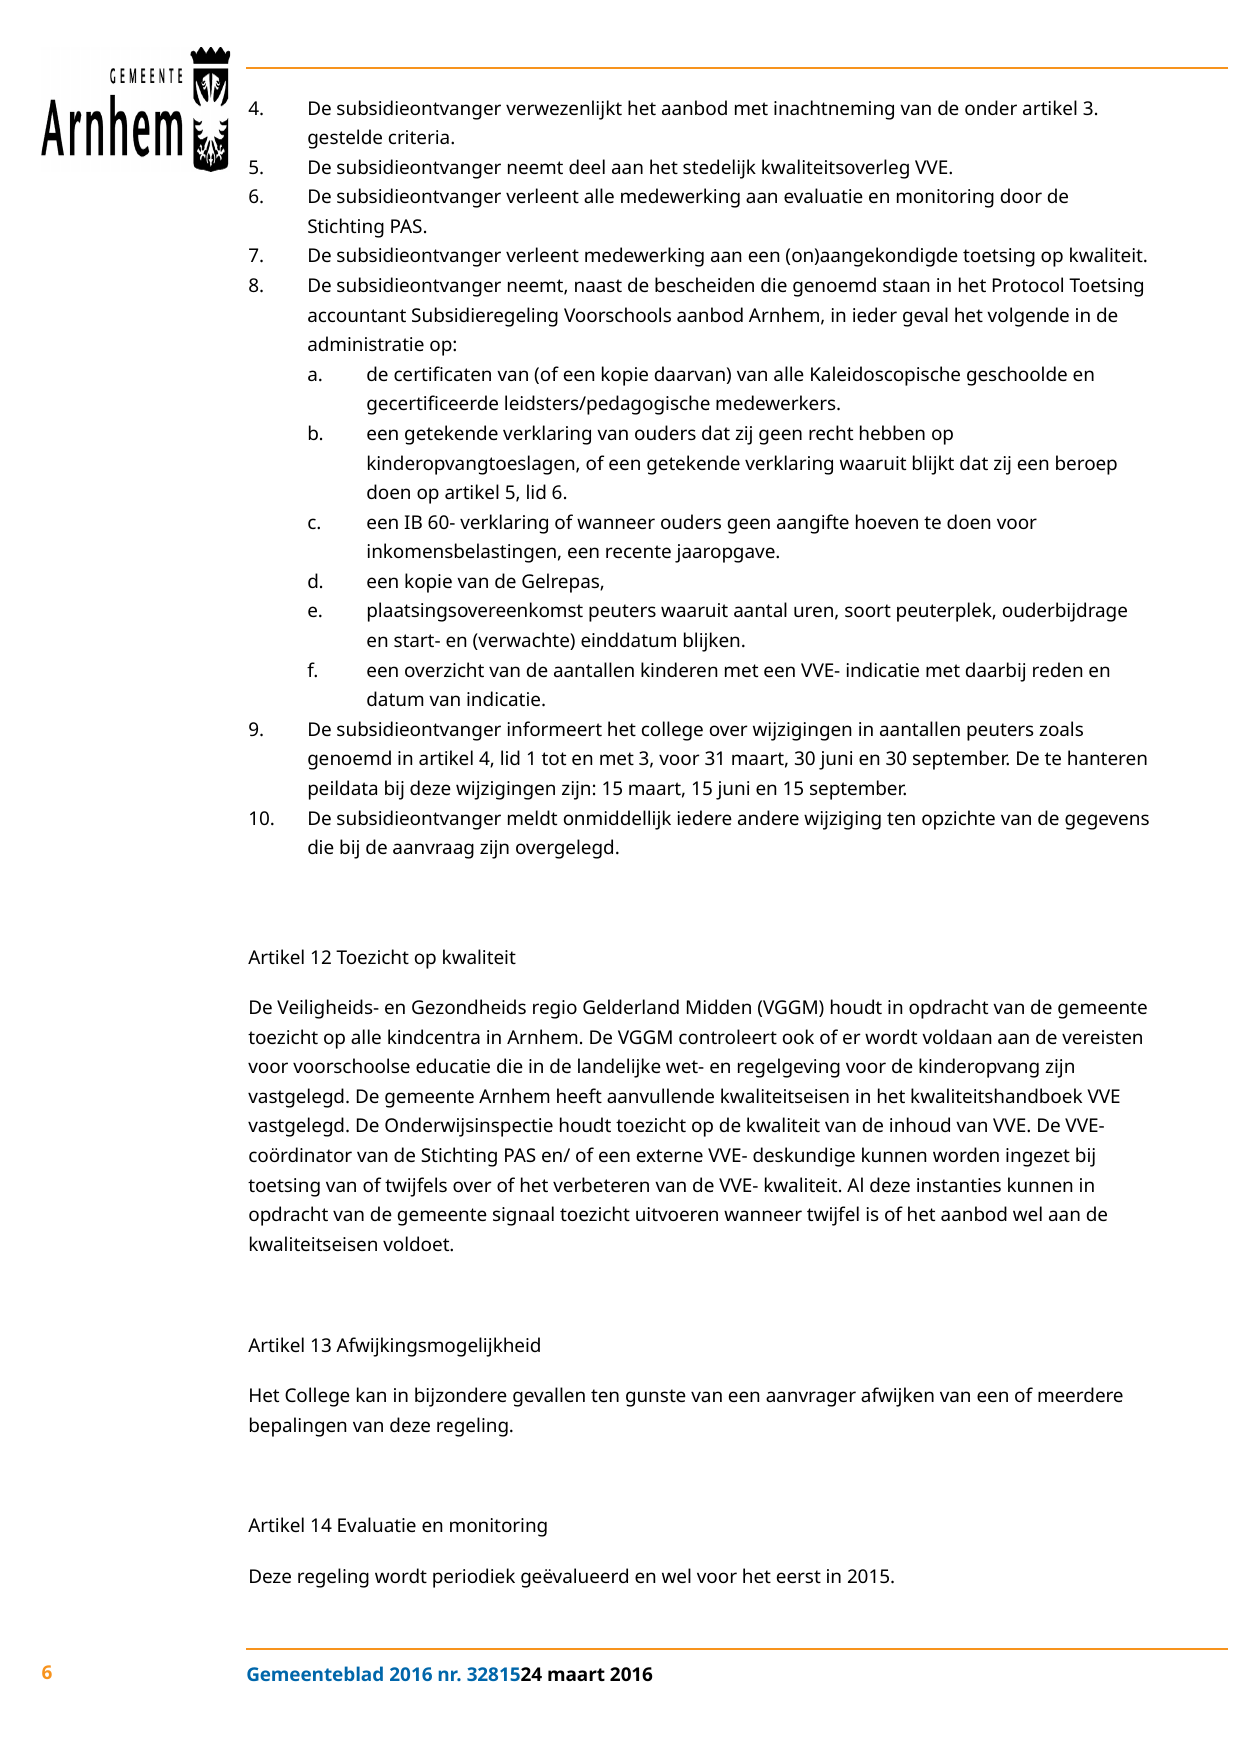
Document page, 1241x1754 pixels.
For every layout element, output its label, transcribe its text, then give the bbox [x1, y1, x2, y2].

list De subsidieontvanger meldt onmiddellijk iedere andere wijziging ten opzichte van de gegevens die bij de aanvraag zijn overgelegd. [248, 805, 1152, 860]
list een IB 60- verklaring of wanneer ouders geen aangifte hoeven te doen voor inkomensbelastingen, een recente jaaropgave. [307, 509, 1152, 564]
text Artikel 14 Evaluatie en monitoring [248, 1513, 1152, 1538]
text Deze regeling wordt periodiek geëvalueerd en wel voor het eerst in 2015. [248, 1563, 1152, 1589]
list een getekende verklaring van ouders dat zij geen recht hebben op kinderopvangtoeslagen, of een getekende verklaring waaruit blijkt dat zij een beroep doen op artikel 5, lid 6. [307, 420, 1152, 505]
list de certificaten van (of een kopie daarvan) van alle Kaleidoscopische geschoolde en gecertificeerde leidsters/pedagogische medewerkers. [307, 361, 1152, 416]
text Het College kan in bijzondere gevallen ten gunste van een aanvrager afwijken van een of meerdere bepalingen van deze regeling. [248, 1382, 1152, 1438]
list De subsidieontvanger neemt deel aan het stedelijk kwaliteitsoverleg VVE. [248, 154, 1152, 180]
list De subsidieontvanger verleent medewerking aan een (on)aangekondigde toetsing op kwaliteit. [248, 243, 1152, 268]
list een kopie van de Gelrepas, [307, 568, 1152, 594]
text Artikel 12 Toezicht op kwaliteit [248, 944, 1152, 970]
list een overzicht van de aantallen kinderen met een VVE- indicatie met daarbij reden en datum van indicatie. [307, 657, 1152, 712]
picture [41, 47, 231, 172]
list De subsidieontvanger informeert het college over wijzigingen in aantallen peuters zoals genoemd in artikel 4, lid 1 tot en met 3, voor 31 maart, 30 juni en 30 september. De te hanteren peildata bij deze wijzigingen zijn: 15 maart, 15 juni en 15 september. [248, 716, 1152, 801]
list De subsidieontvanger neemt, naast de bescheiden die genoemd staan in het Protocol Toetsing accountant Subsidieregeling Voorschools aanbod Arnhem, in ieder geval het volgende in de administratie op: [248, 272, 1152, 357]
list De subsidieontvanger verleent alle medewerking aan evaluatie en monitoring door de Stichting PAS. [248, 183, 1152, 239]
list plaatsingsovereenkomst peuters waaruit aantal uren, soort peuterplek, ouderbijdrage en start- en (verwachte) einddatum blijken. [307, 598, 1152, 653]
text Artikel 13 Afwijkingsmogelijkheid [248, 1332, 1152, 1358]
text De Veiligheids- en Gezondheids regio Gelderland Midden (VGGM) houdt in opdracht van de gemeente toezicht op alle kindcentra in Arnhem. De VGGM controleert ook of er wordt voldaan aan de vereisten voor voorschoolse educatie die in de landelijke wet- en regelgeving voor de kinderopvang zijn vastgelegd. De gemeente Arnhem heeft aanvullende kwaliteitseisen in het kwaliteitshandboek VVE vastgelegd. De Onderwijsinspectie houdt toezicht op de kwaliteit van de inhoud van VVE. De VVE- coördinator van de Stichting PAS en/ of een externe VVE- deskundige kunnen worden ingezet bij toetsing van of twijfels over of het verbeteren van de VVE- kwaliteit. Al deze instanties kunnen in opdracht van de gemeente signaal toezicht uitvoeren wanneer twijfel is of het aanbod wel aan de kwaliteitseisen voldoet. [248, 994, 1152, 1257]
list De subsidieontvanger verwezenlijkt het aanbod met inachtneming van de onder artikel 3. gestelde criteria. [248, 95, 1152, 150]
